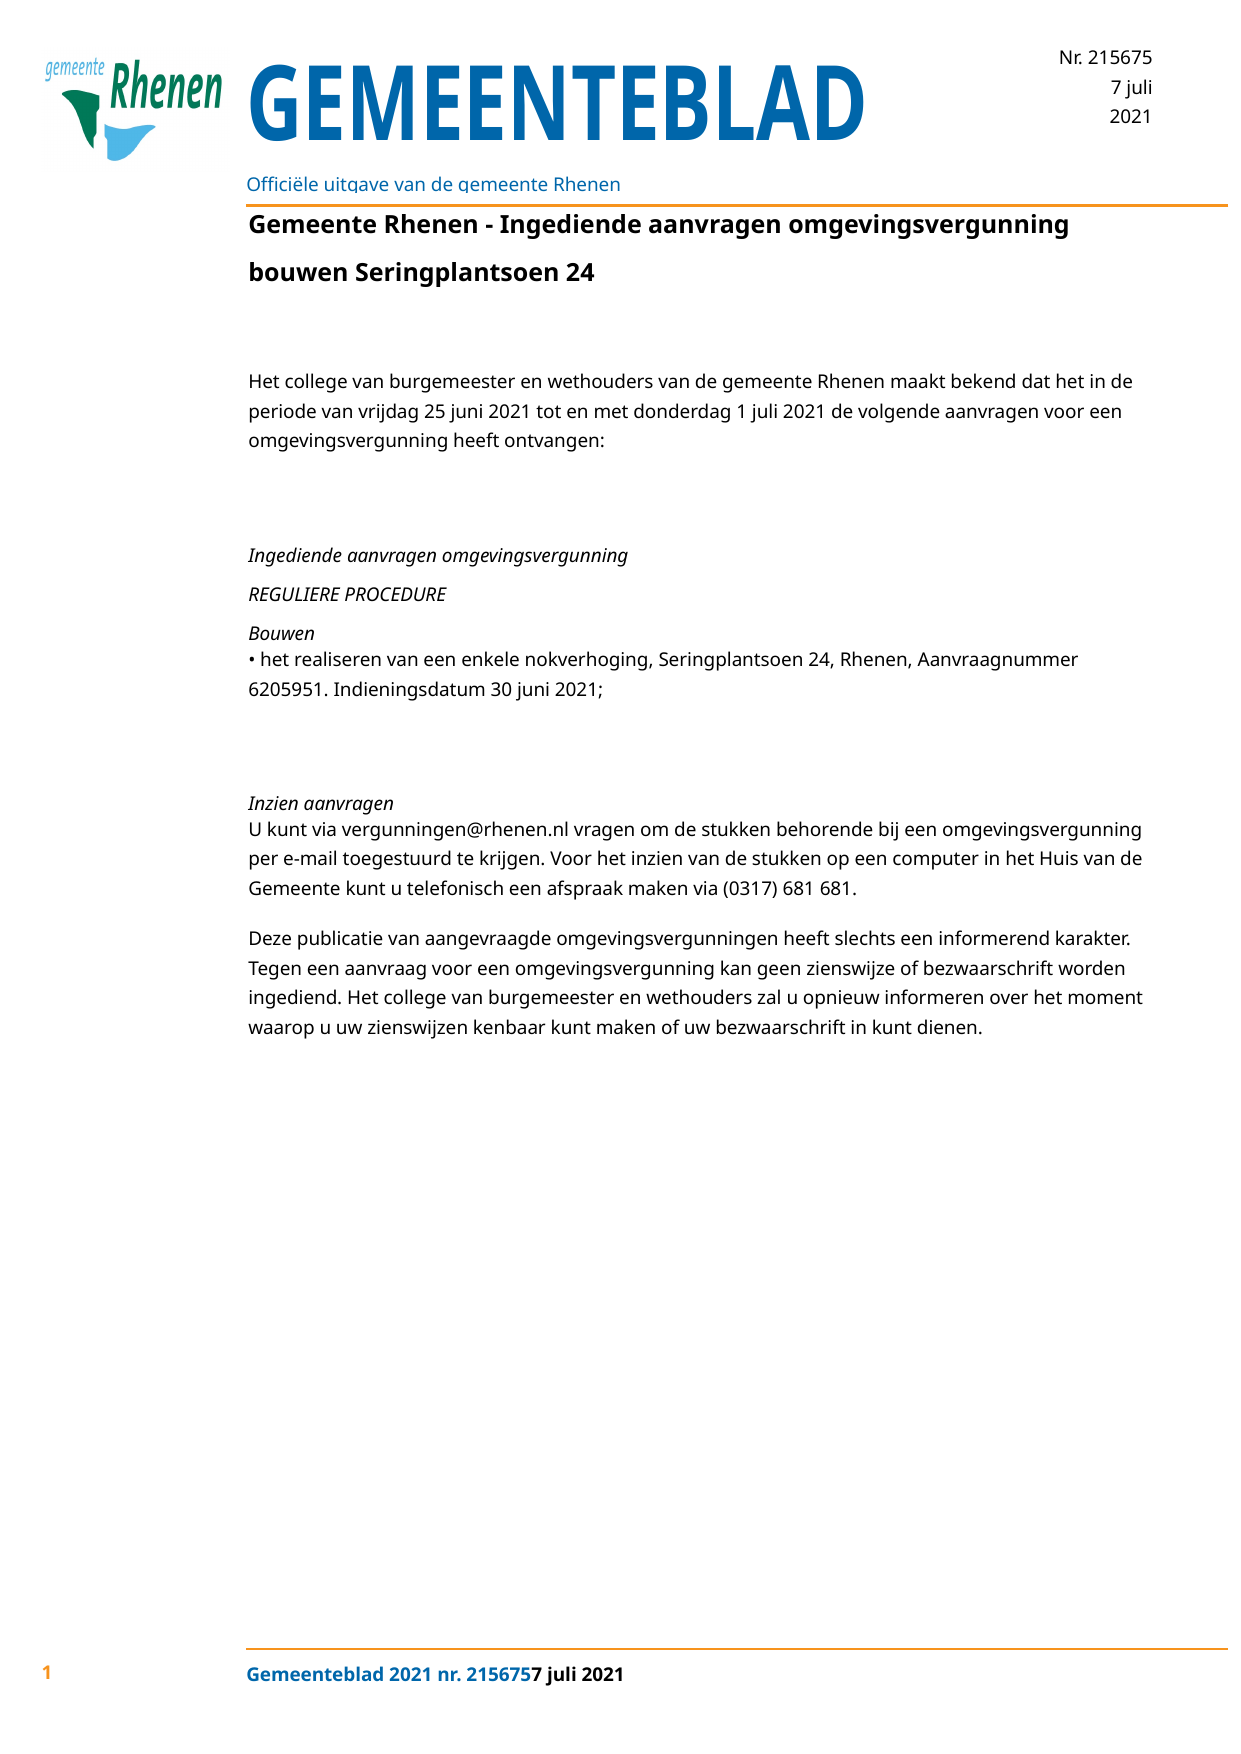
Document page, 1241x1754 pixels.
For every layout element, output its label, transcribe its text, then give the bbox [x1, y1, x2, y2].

text U kunt via vergunningen@rhenen.nl vragen om de stukken behorende bij een omgevingsvergunning per e-mail toegestuurd te krijgen. Voor het inzien van de stukken op een computer in het Huis van de Gemeente kunt u telefonisch een afspraak maken via (0317) 681 681. [248, 816, 1152, 901]
text Deze publicatie van aangevraagde omgevingsvergunningen heeft slechts een informerend karakter. Tegen een aanvraag voor een omgevingsvergunning kan geen zienswijze of bezwaarschrift worden ingediend. Het college van burgemeester en wethouders zal u opnieuw informeren over het moment waarop u uw zienswijzen kenbaar kunt maken of uw bezwaarschrift in kunt dienen. [248, 925, 1152, 1040]
text Ingediende aanvragen omgevingsvergunning [248, 542, 1152, 568]
text Gemeente Rhenen - Ingediende aanvragen omgevingsvergunning bouwen Seringplantsoen 24 [248, 207, 1152, 288]
text Inzien aanvragen [248, 790, 1152, 816]
picture [41, 47, 231, 172]
text Het college van burgemeester en wethouders van de gemeente Rhenen maakt bekend dat het in de periode van vrijdag 25 juni 2021 tot en met donderdag 1 juli 2021 de volgende aanvragen voor een omgevingsvergunning heeft ontvangen: [248, 368, 1152, 453]
text Bouwen [248, 620, 1152, 646]
text • het realiseren van een enkele nokverhoging, Seringplantsoen 24, Rhenen, Aanvraagnummer 6205951. Indieningsdatum 30 juni 2021; [248, 646, 1152, 701]
text REGULIERE PROCEDURE [248, 581, 1152, 607]
